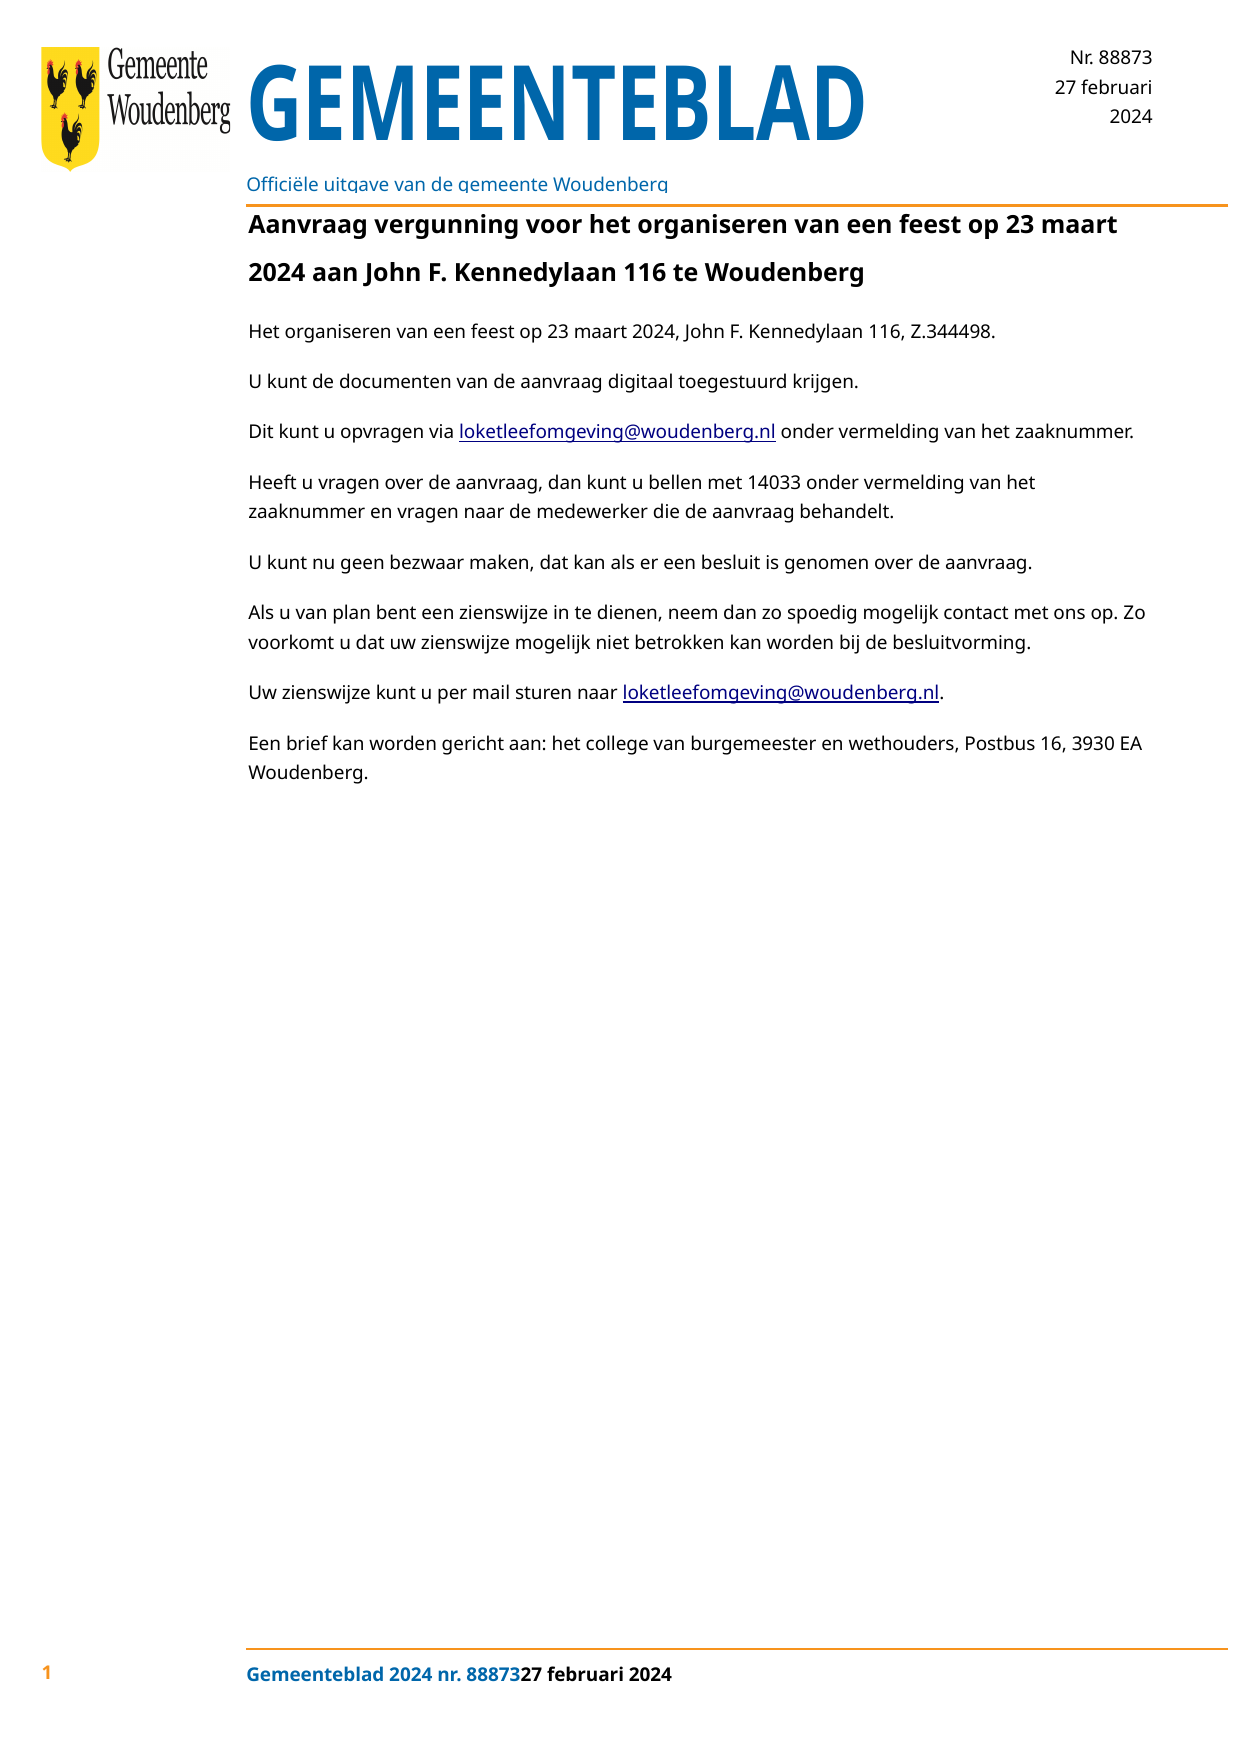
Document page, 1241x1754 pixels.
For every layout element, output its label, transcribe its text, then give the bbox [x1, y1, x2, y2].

text U kunt de documenten van de aanvraag digitaal toegestuurd krijgen. [248, 368, 1152, 394]
text Dit kunt u opvragen via loketleefomgeving@woudenberg.nl onder vermelding van het zaaknummer. [248, 419, 1152, 444]
text Een brief kan worden gericht aan: het college van burgemeester en wethouders, Postbus 16, 3930 EA Woudenberg. [248, 730, 1152, 785]
text Uw zienswijze kunt u per mail sturen naar loketleefomgeving@woudenberg.nl. [248, 679, 1152, 705]
text Heeft u vragen over de aanvraag, dan kunt u bellen met 14033 onder vermelding van het zaaknummer en vragen naar de medewerker die de aanvraag behandelt. [248, 469, 1152, 524]
picture [41, 47, 231, 172]
text Aanvraag vergunning voor het organiseren van een feest op 23 maart 2024 aan John F. Kennedylaan 116 te Woudenberg [248, 207, 1152, 288]
text U kunt nu geen bezwaar maken, dat kan als er een besluit is genomen over de aanvraag. [248, 549, 1152, 575]
text Het organiseren van een feest op 23 maart 2024, John F. Kennedylaan 116, Z.344498. [248, 318, 1152, 344]
text Als u van plan bent een zienswijze in te dienen, neem dan zo spoedig mogelijk contact met ons op. Zo voorkomt u dat uw zienswijze mogelijk niet betrokken kan worden bij de besluitvorming. [248, 599, 1152, 655]
